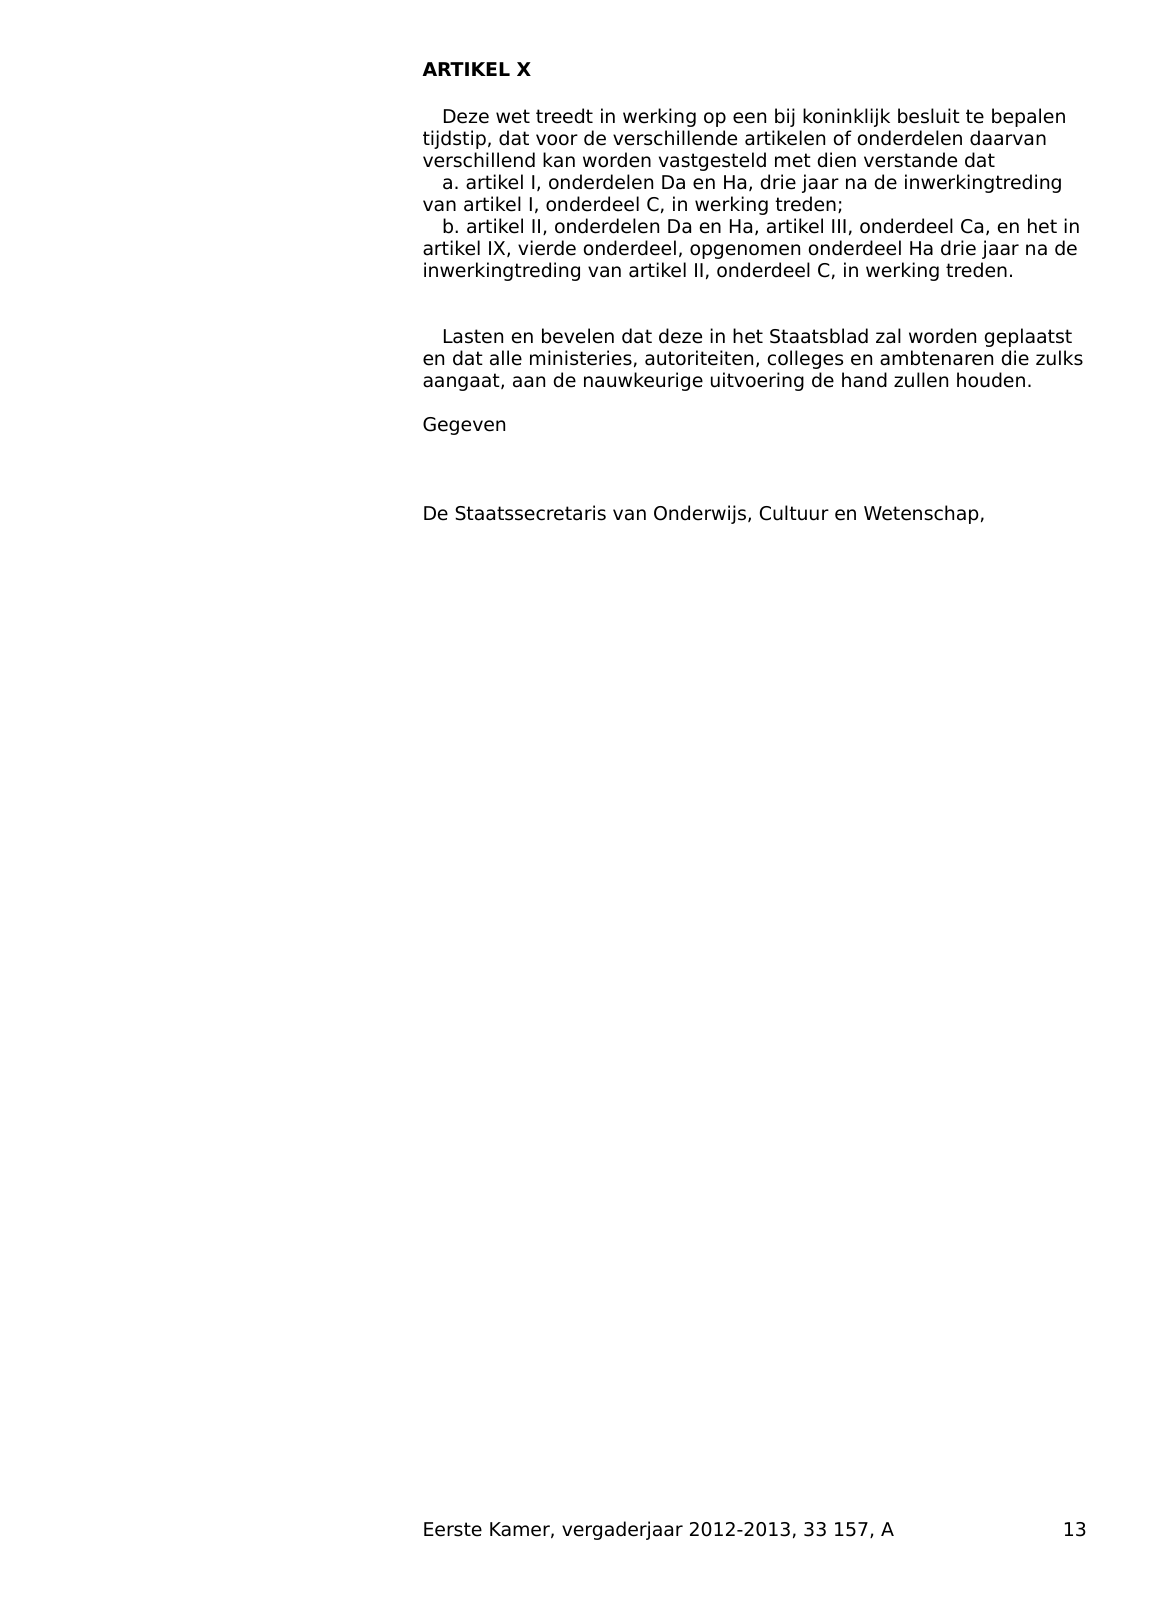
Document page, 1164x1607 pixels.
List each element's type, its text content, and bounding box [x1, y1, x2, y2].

text a. artikel I, onderdelen Da en Ha, drie jaar na de inwerkingtreding van artikel I, onderdeel C, in werking treden; [422, 172, 1087, 216]
text Deze wet treedt in werking op een bij koninklijk besluit te bepalen tijdstip, dat voor de verschillende artikelen of onderdelen daarvan verschillend kan worden vastgesteld met dien verstande dat [422, 106, 1087, 172]
subtitle ARTIKEL X [422, 59, 1087, 81]
text De Staatssecretaris van Onderwijs, Cultuur en Wetenschap, [422, 503, 1087, 525]
text b. artikel II, onderdelen Da en Ha, artikel III, onderdeel Ca, en het in artikel IX, vierde onderdeel, opgenomen onderdeel Ha drie jaar na de inwerkingtreding van artikel II, onderdeel C, in werking treden. [422, 216, 1087, 282]
text Gegeven [422, 414, 1087, 436]
text Lasten en bevelen dat deze in het Staatsblad zal worden geplaatst en dat alle ministeries, autoriteiten, colleges en ambtenaren die zulks aangaat, aan de nauwkeurige uitvoering de hand zullen houden. [422, 326, 1087, 392]
